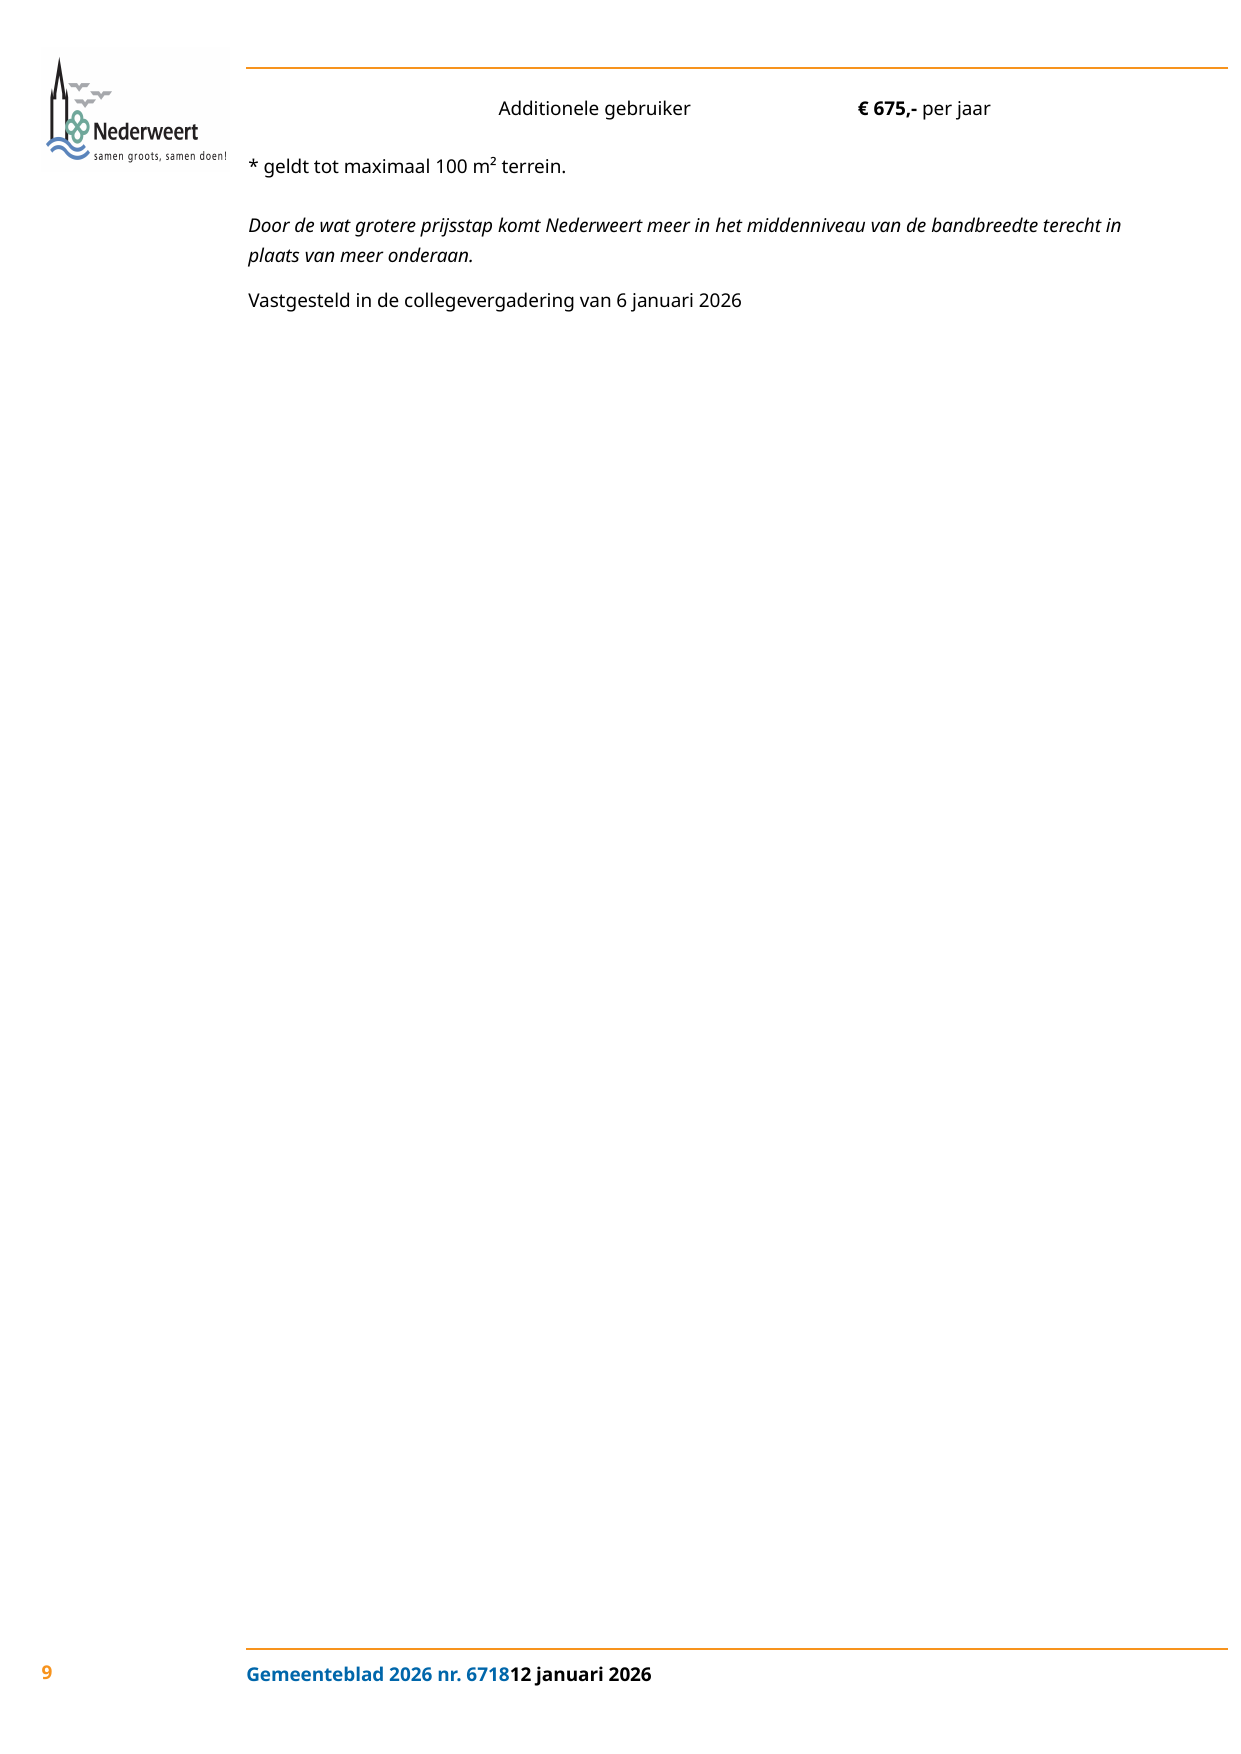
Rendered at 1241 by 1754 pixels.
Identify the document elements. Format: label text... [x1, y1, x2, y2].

table_cell [248, 95, 498, 121]
table_cell Additionele gebruiker [498, 95, 858, 121]
text * geldt tot maximaal 100 m² terrein. [248, 153, 1152, 179]
picture [41, 47, 231, 172]
table_cell € 675,- per jaar [858, 95, 1152, 121]
table_header Door de wat grotere prijsstap komt Nederweert meer in het middenniveau van de bandbreedte terecht in plaats van meer onderaan. [248, 213, 1152, 268]
text Vastgesteld in de collegevergadering van 6 januari 2026 [248, 287, 1152, 313]
